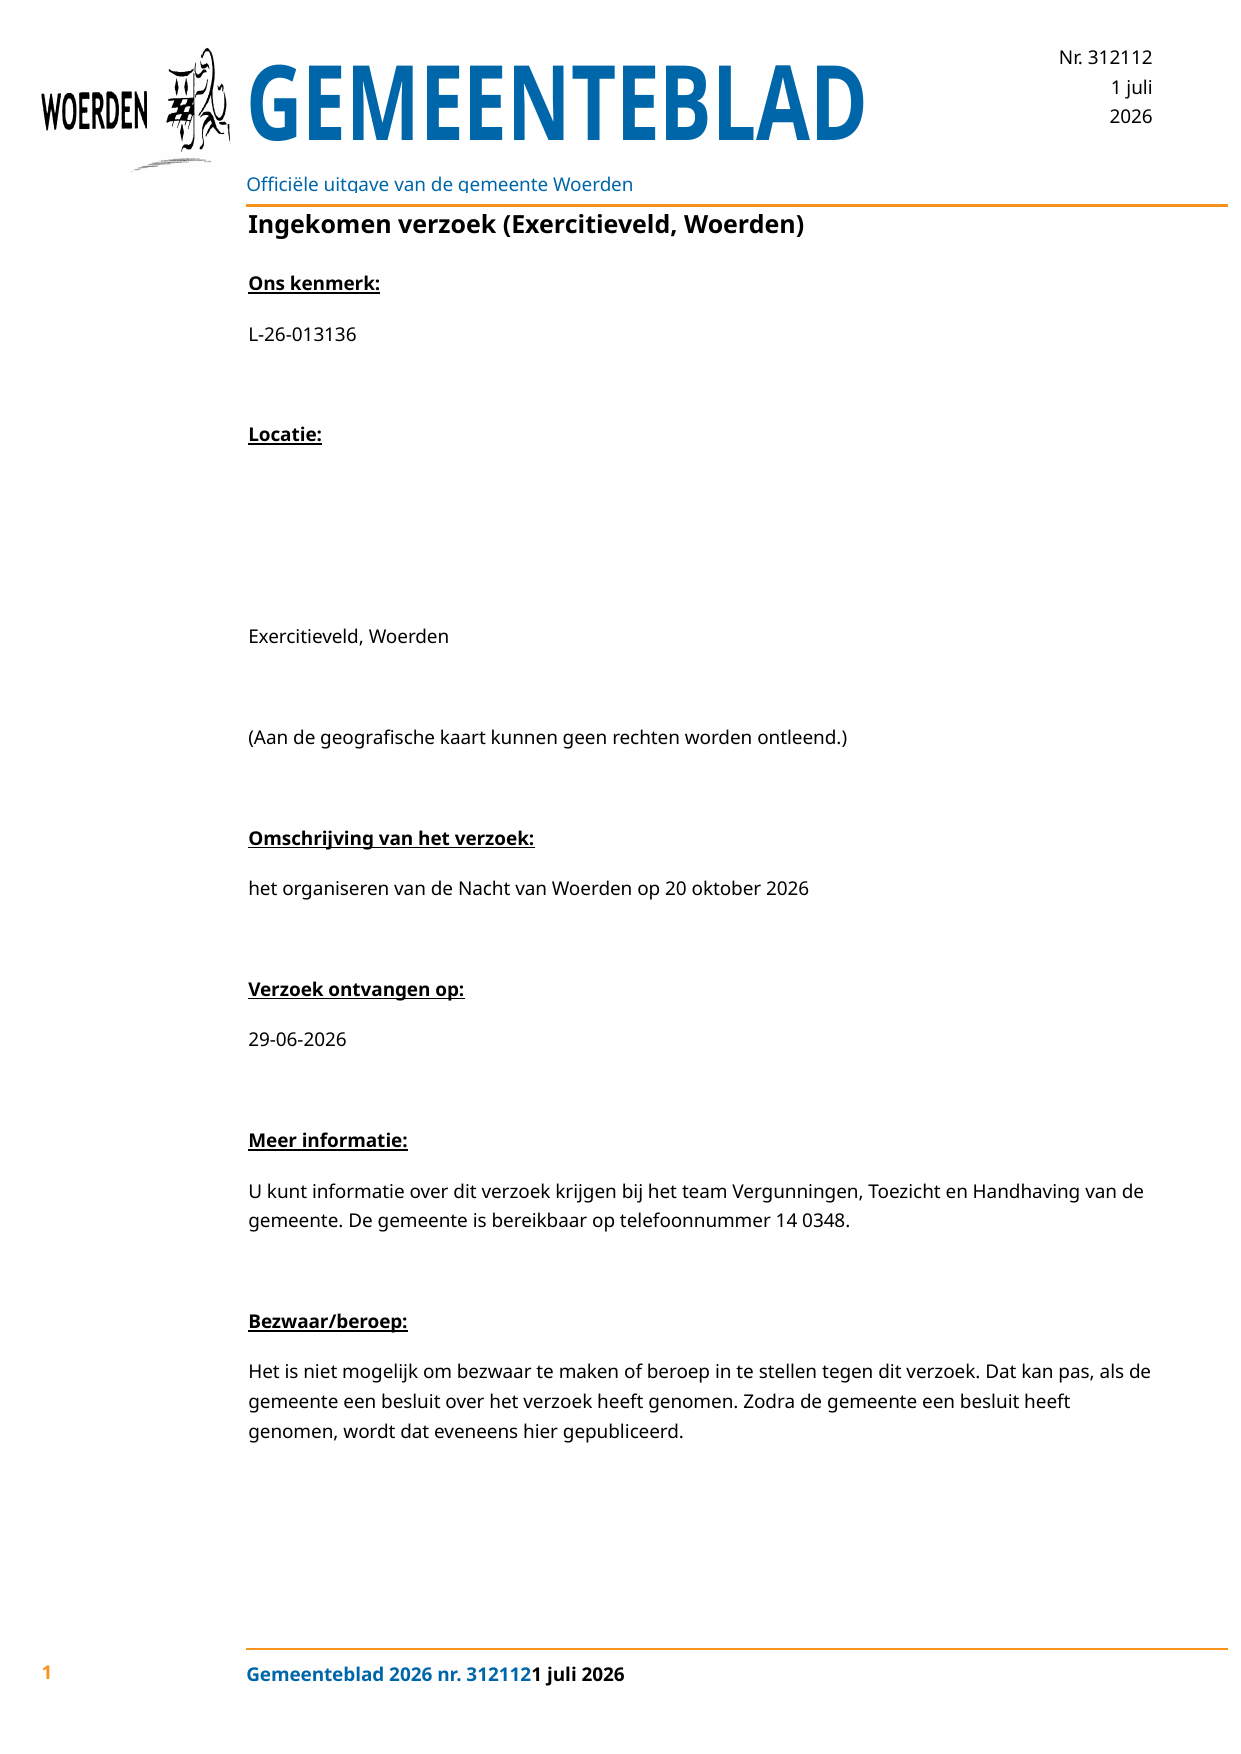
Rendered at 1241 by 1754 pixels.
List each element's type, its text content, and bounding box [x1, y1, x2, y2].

text Bezwaar/beroep: [248, 1308, 1152, 1334]
text Verzoek ontvangen op: [248, 976, 1152, 1002]
text U kunt informatie over dit verzoek krijgen bij het team Vergunningen, Toezicht en Handhaving van de gemeente. De gemeente is bereikbaar op telefoonnummer 14 0348. [248, 1178, 1152, 1233]
text Exercitieveld, Woerden [248, 623, 1152, 649]
text 29-06-2026 [248, 1027, 1152, 1052]
picture [41, 47, 231, 172]
text L-26-013136 [248, 321, 1152, 346]
text Locatie: [248, 422, 1152, 447]
text Het is niet mogelijk om bezwaar te maken of beroep in te stellen tegen dit verzoek. Dat kan pas, als de gemeente een besluit over het verzoek heeft genomen. Zodra de gemeente een besluit heeft genomen, wordt dat eveneens hier gepubliceerd. [248, 1359, 1152, 1443]
text Ingekomen verzoek (Exercitieveld, Woerden) [248, 207, 1152, 241]
text Meer informatie: [248, 1127, 1152, 1153]
text Ons kenmerk: [248, 270, 1152, 296]
text het organiseren van de Nacht van Woerden op 20 oktober 2026 [248, 875, 1152, 901]
text Omschrijving van het verzoek: [248, 825, 1152, 851]
text (Aan de geografische kaart kunnen geen rechten worden ontleend.) [248, 724, 1152, 750]
